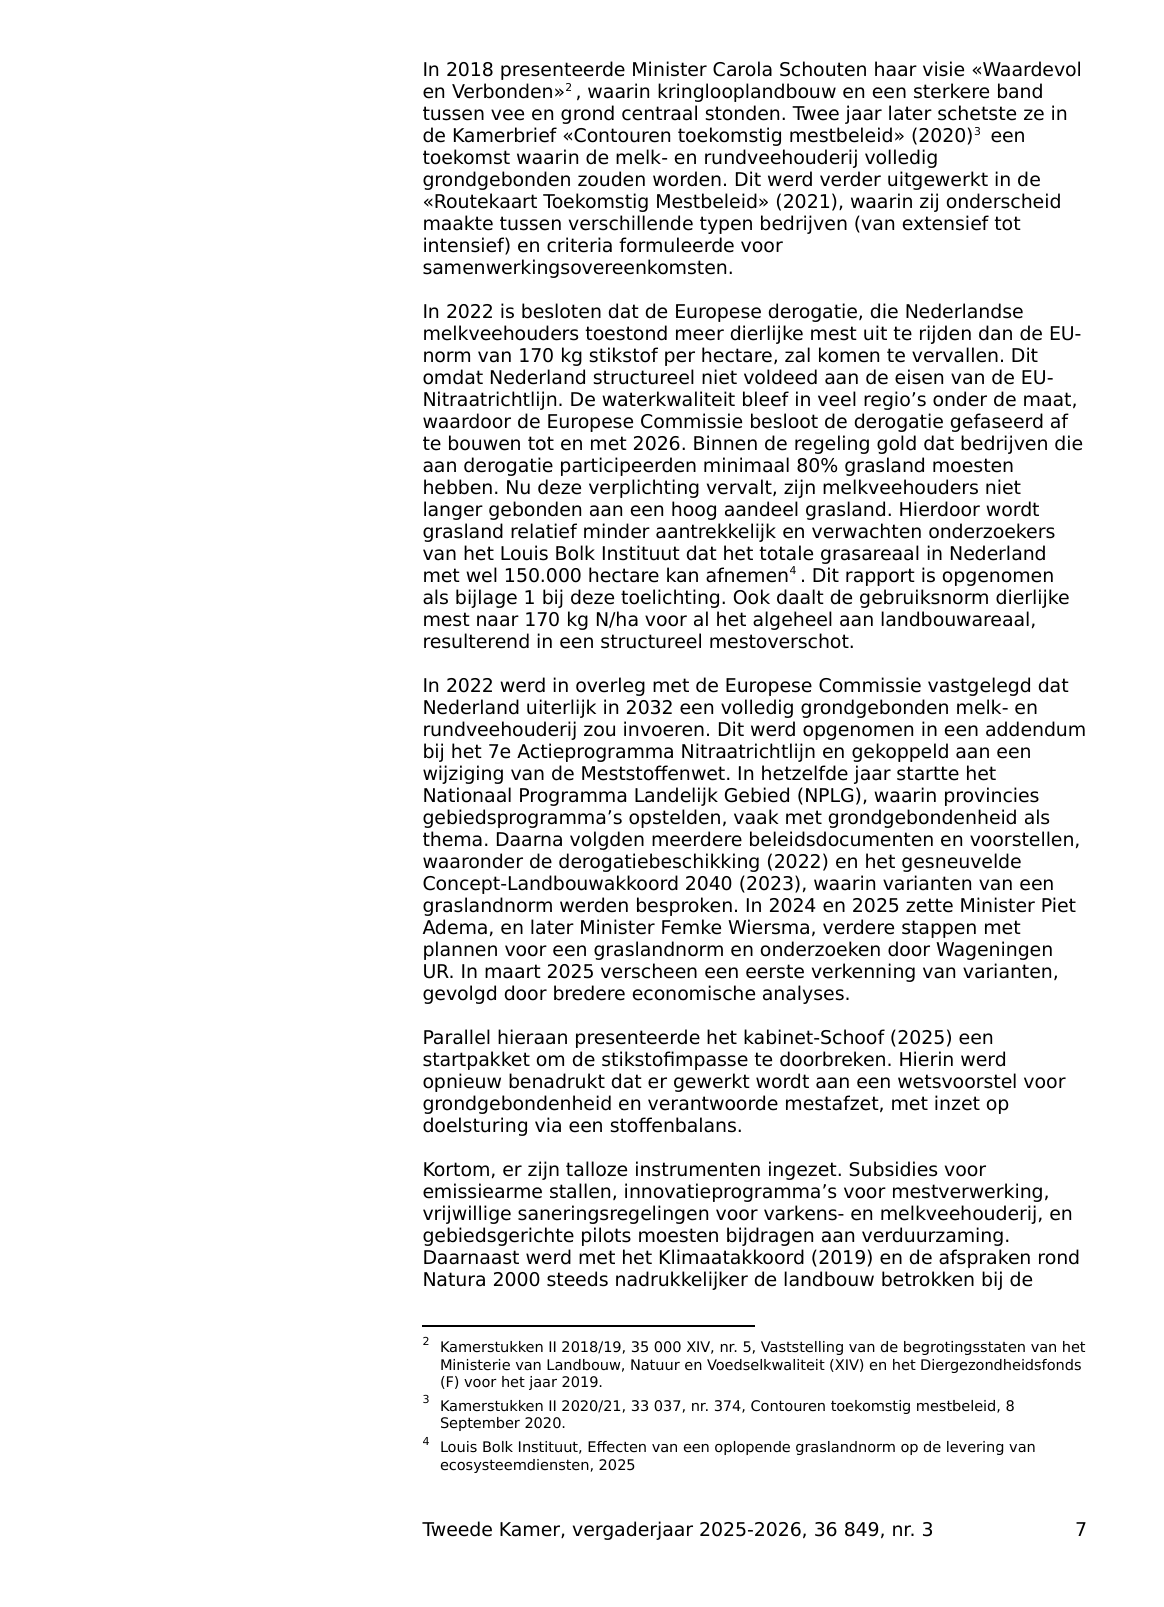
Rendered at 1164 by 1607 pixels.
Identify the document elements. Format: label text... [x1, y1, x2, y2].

text In 2022 is besloten dat de Europese derogatie, die Nederlandse melkveehouders toestond meer dierlijke mest uit te rijden dan de EU-norm van 170 kg stikstof per hectare, zal komen te vervallen. Dit omdat Nederland structureel niet voldeed aan de eisen van de EU-Nitraatrichtlijn. De waterkwaliteit bleef in veel regio’s onder de maat, waardoor de Europese Commissie besloot de derogatie gefaseerd af te bouwen tot en met 2026. Binnen de regeling gold dat bedrijven die aan derogatie participeerden minimaal 80% grasland moesten hebben. Nu deze verplichting vervalt, zijn melkveehouders niet langer gebonden aan een hoog aandeel grasland. Hierdoor wordt grasland relatief minder aantrekkelijk en verwachten onderzoekers van het Louis Bolk Instituut dat het totale grasareaal in Nederland met wel 150.000 hectare kan afnemen. Dit rapport is opgenomen als bijlage 1 bij deze toelichting. Ook daalt de gebruiksnorm dierlijke mest naar 170 kg N/ha voor al het algeheel aan landbouwareaal, resulterend in een structureel mestoverschot. [422, 301, 1087, 653]
text Louis Bolk Instituut, Effecten van een oplopende graslandnorm op de levering van ecosysteemdiensten, 2025 [422, 1435, 1087, 1474]
text In 2022 werd in overleg met de Europese Commissie vastgelegd dat Nederland uiterlijk in 2032 een volledig grondgebonden melk- en rundveehouderij zou invoeren. Dit werd opgenomen in een addendum bij het 7e Actieprogramma Nitraatrichtlijn en gekoppeld aan een wijziging van de Meststoffenwet. In hetzelfde jaar startte het Nationaal Programma Landelijk Gebied (NPLG), waarin provincies gebiedsprogramma’s opstelden, vaak met grondgebondenheid als thema. Daarna volgden meerdere beleidsdocumenten en voorstellen, waaronder de derogatiebeschikking (2022) en het gesneuvelde Concept-Landbouwakkoord 2040 (2023), waarin varianten van een graslandnorm werden besproken. In 2024 en 2025 zette Minister Piet Adema, en later Minister Femke Wiersma, verdere stappen met plannen voor een graslandnorm en onderzoeken door Wageningen UR. In maart 2025 verscheen een eerste verkenning van varianten, gevolgd door bredere economische analyses. [422, 675, 1087, 1004]
text In 2018 presenteerde Minister Carola Schouten haar visie «Waardevol en Verbonden», waarin kringlooplandbouw en een sterkere band tussen vee en grond centraal stonden. Twee jaar later schetste ze in de Kamerbrief «Contouren toekomstig mestbeleid» (2020) een toekomst waarin de melk- en rundveehouderij volledig grondgebonden zouden worden. Dit werd verder uitgewerkt in de «Routekaart Toekomstig Mestbeleid» (2021), waarin zij onderscheid maakte tussen verschillende typen bedrijven (van extensief tot intensief) en criteria formuleerde voor samenwerkingsovereenkomsten. [422, 59, 1087, 279]
text Parallel hieraan presenteerde het kabinet-Schoof (2025) een startpakket om de stikstofimpasse te doorbreken. Hierin werd opnieuw benadrukt dat er gewerkt wordt aan een wetsvoorstel voor grondgebondenheid en verantwoorde mestafzet, met inzet op doelsturing via een stoffenbalans. [422, 1027, 1087, 1137]
text Kamerstukken II 2018/19, 35 000 XIV, nr. 5, Vaststelling van de begrotingsstaten van het Ministerie van Landbouw, Natuur en Voedselkwaliteit (XIV) en het Diergezondheidsfonds (F) voor het jaar 2019. [422, 1335, 1087, 1391]
text Kortom, er zijn talloze instrumenten ingezet. Subsidies voor emissiearme stallen, innovatieprogramma’s voor mestverwerking, vrijwillige saneringsregelingen voor varkens- en melkveehouderij, en gebiedsgerichte pilots moesten bijdragen aan verduurzaming. Daarnaast werd met het Klimaatakkoord (2019) en de afspraken rond Natura 2000 steeds nadrukkelijker de landbouw betrokken bij de [422, 1159, 1087, 1291]
text Kamerstukken II 2020/21, 33 037, nr. 374, Contouren toekomstig mestbeleid, 8 September 2020. [422, 1393, 1087, 1432]
